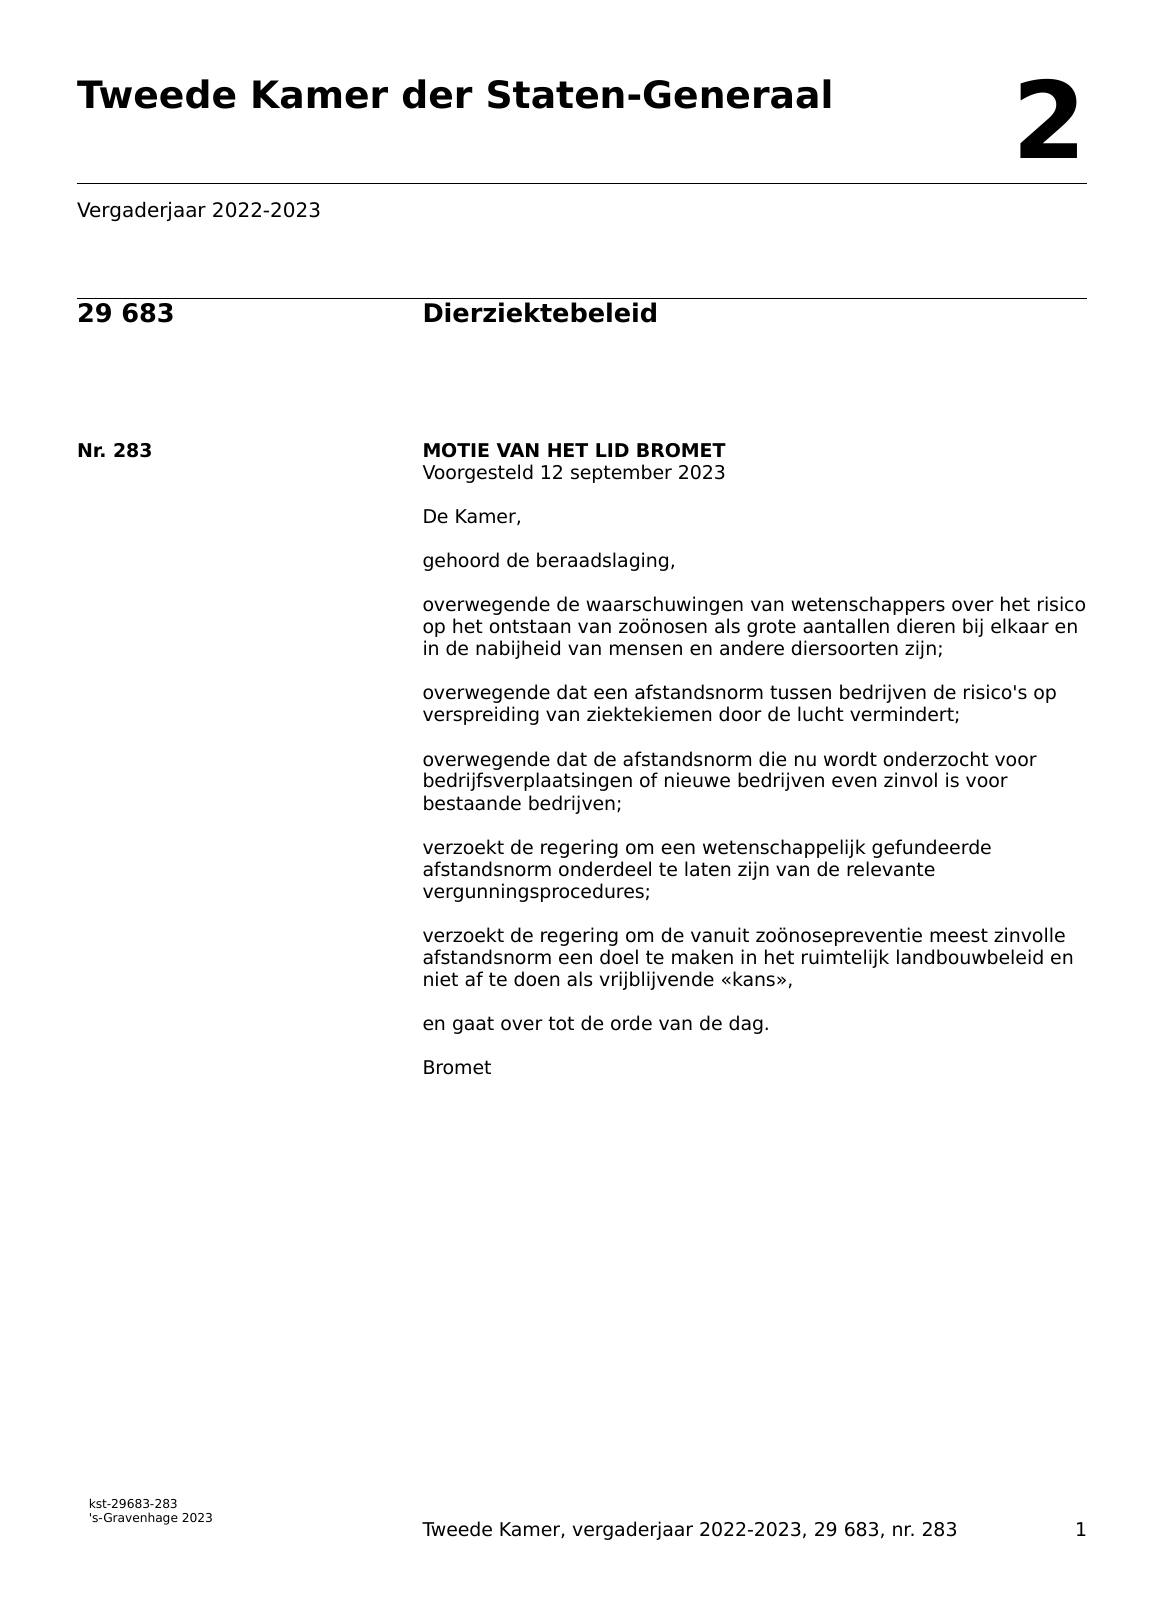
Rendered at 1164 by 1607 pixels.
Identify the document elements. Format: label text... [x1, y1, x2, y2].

text en gaat over tot de orde van de dag. [422, 1013, 1087, 1035]
text verzoekt de regering om de vanuit zoönosepreventie meest zinvolle afstandsnorm een doel te maken in het ruimtelijk landbouwbeleid en niet af te doen als vrijblijvende «kans», [422, 925, 1087, 991]
text verzoekt de regering om een wetenschappelijk gefundeerde afstandsnorm onderdeel te laten zijn van de relevante vergunningsprocedures; [422, 837, 1087, 902]
text 's-Gravenhage 2023 [88, 1511, 323, 1525]
text De Kamer, [422, 506, 1087, 528]
subtitle Nr. 283 MOTIE VAN HET LID BROMET [77, 440, 1087, 462]
table_header Tweede Kamer der Staten-Generaal [77, 59, 886, 183]
text gehoord de beraadslaging, [422, 550, 1087, 572]
text overwegende de waarschuwingen van wetenschappers over het risico op het ontstaan van zoönosen als grote aantallen dieren bij elkaar en in de nabijheid van mensen en andere diersoorten zijn; [422, 594, 1087, 660]
text Voorgesteld 12 september 2023 [422, 462, 1087, 484]
text Bromet [422, 1057, 1087, 1079]
table_cell Vergaderjaar 2022-2023 [77, 184, 1087, 298]
subtitle 29 683 Dierziektebeleid [77, 299, 1087, 329]
table_header 2 [886, 59, 1087, 183]
text overwegende dat een afstandsnorm tussen bedrijven de risico's op verspreiding van ziektekiemen door de lucht vermindert; [422, 682, 1087, 726]
text overwegende dat de afstandsnorm die nu wordt onderzocht voor bedrijfsverplaatsingen of nieuwe bedrijven even zinvol is voor bestaande bedrijven; [422, 748, 1087, 814]
text kst-29683-283 [88, 1497, 323, 1511]
